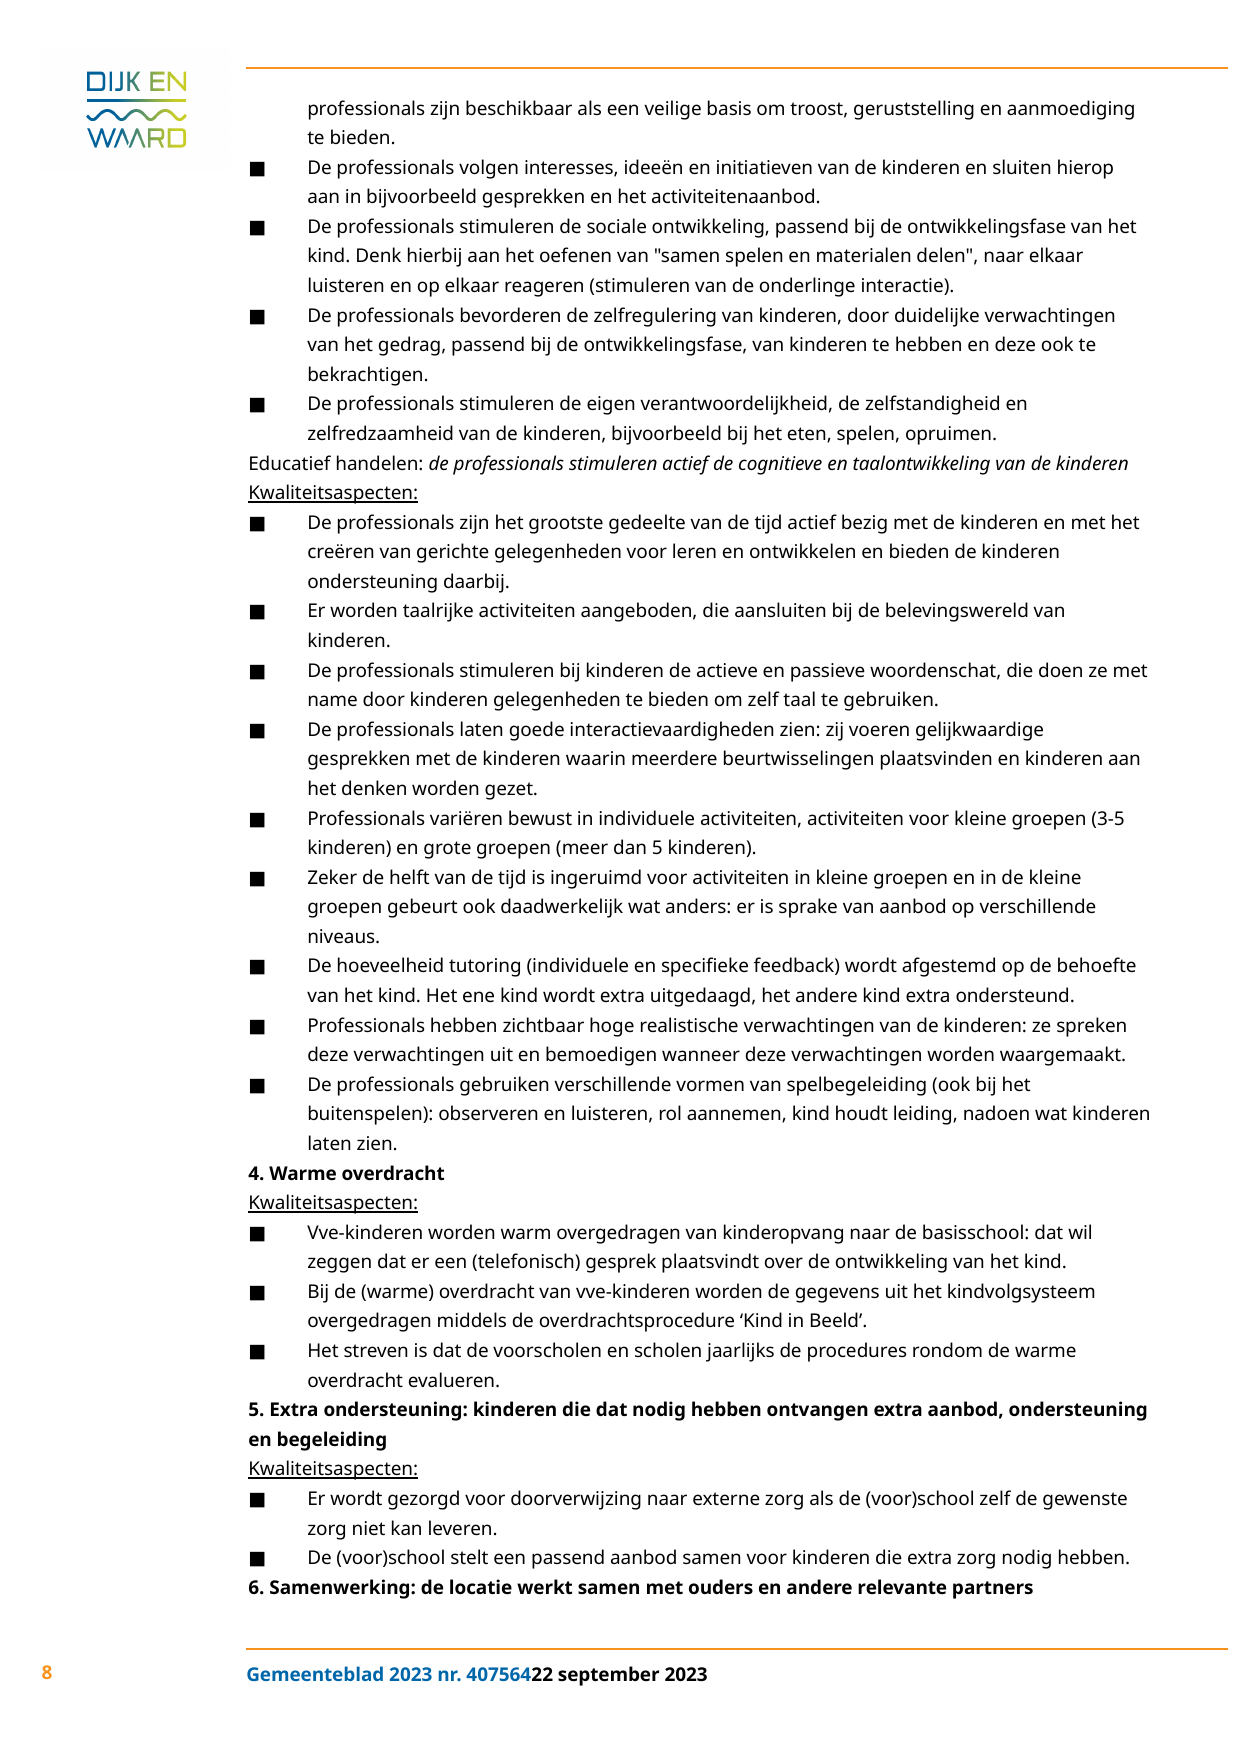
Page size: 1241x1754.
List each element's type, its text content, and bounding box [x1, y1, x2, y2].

list Professionals hebben zichtbaar hoge realistische verwachtingen van de kinderen: ze spreken deze verwachtingen uit en bemoedigen wanneer deze verwachtingen worden waargemaakt. [248, 1012, 1152, 1067]
list Professionals variëren bewust in individuele activiteiten, activiteiten voor kleine groepen (3-5 kinderen) en grote groepen (meer dan 5 kinderen). [248, 805, 1152, 860]
text Kwaliteitsaspecten: [248, 1456, 1152, 1481]
list Er wordt gezorgd voor doorverwijzing naar externe zorg als de (voor)school zelf de gewenste zorg niet kan leveren. [248, 1485, 1152, 1541]
list Bij de (warme) overdracht van vve-kinderen worden de gegevens uit het kindvolgsysteem overgedragen middels de overdrachtsprocedure ‘Kind in Beeld’. [248, 1278, 1152, 1333]
list De hoeveelheid tutoring (individuele en specifieke feedback) wordt afgestemd op de behoefte van het kind. Het ene kind wordt extra uitgedaagd, het andere kind extra ondersteund. [248, 953, 1152, 1008]
list De professionals volgen interesses, ideeën en initiatieven van de kinderen en sluiten hierop aan in bijvoorbeeld gesprekken en het activiteitenaanbod. [248, 154, 1152, 209]
list De professionals stimuleren de eigen verantwoordelijkheid, de zelfstandigheid en zelfredzaamheid van de kinderen, bijvoorbeeld bij het eten, spelen, opruimen. [248, 391, 1152, 446]
list Zeker de helft van de tijd is ingeruimd voor activiteiten in kleine groepen en in de kleine groepen gebeurt ook daadwerkelijk wat anders: er is sprake van aanbod op verschillende niveaus. [248, 864, 1152, 949]
text Educatief handelen: de professionals stimuleren actief de cognitieve en taalontwikkeling van de kinderen [248, 450, 1152, 476]
text 5. Extra ondersteuning: kinderen die dat nodig hebben ontvangen extra aanbod, ondersteuning en begeleiding [248, 1396, 1152, 1452]
list Er worden taalrijke activiteiten aangeboden, die aansluiten bij de belevingswereld van kinderen. [248, 598, 1152, 653]
list De professionals zijn het grootste gedeelte van de tijd actief bezig met de kinderen en met het creëren van gerichte gelegenheden voor leren en ontwikkelen en bieden de kinderen ondersteuning daarbij. [248, 509, 1152, 594]
text Kwaliteitsaspecten: [248, 479, 1152, 505]
picture [41, 47, 231, 172]
list De professionals gebruiken verschillende vormen van spelbegeleiding (ook bij het buitenspelen): observeren en luisteren, rol aannemen, kind houdt leiding, nadoen wat kinderen laten zien. [248, 1071, 1152, 1156]
text 6. Samenwerking: de locatie werkt samen met ouders en andere relevante partners [248, 1574, 1152, 1600]
list Vve-kinderen worden warm overgedragen van kinderopvang naar de basisschool: dat wil zeggen dat er een (telefonisch) gesprek plaatsvindt over de ontwikkeling van het kind. [248, 1219, 1152, 1274]
list De professionals bevorderen de zelfregulering van kinderen, door duidelijke verwachtingen van het gedrag, passend bij de ontwikkelingsfase, van kinderen te hebben en deze ook te bekrachtigen. [248, 302, 1152, 387]
list professionals zijn beschikbaar als een veilige basis om troost, geruststelling en aanmoediging te bieden. [248, 95, 1152, 150]
list De professionals stimuleren de sociale ontwikkeling, passend bij de ontwikkelingsfase van het kind. Denk hierbij aan het oefenen van "samen spelen en materialen delen", naar elkaar luisteren en op elkaar reageren (stimuleren van de onderlinge interactie). [248, 213, 1152, 298]
list De professionals laten goede interactievaardigheden zien: zij voeren gelijkwaardige gesprekken met de kinderen waarin meerdere beurtwisselingen plaatsvinden en kinderen aan het denken worden gezet. [248, 716, 1152, 801]
text Kwaliteitsaspecten: [248, 1189, 1152, 1215]
list De (voor)school stelt een passend aanbod samen voor kinderen die extra zorg nodig hebben. [248, 1544, 1152, 1570]
text 4. Warme overdracht [248, 1160, 1152, 1186]
list Het streven is dat de voorscholen en scholen jaarlijks de procedures rondom de warme overdracht evalueren. [248, 1337, 1152, 1393]
list De professionals stimuleren bij kinderen de actieve en passieve woordenschat, die doen ze met name door kinderen gelegenheden te bieden om zelf taal te gebruiken. [248, 657, 1152, 712]
